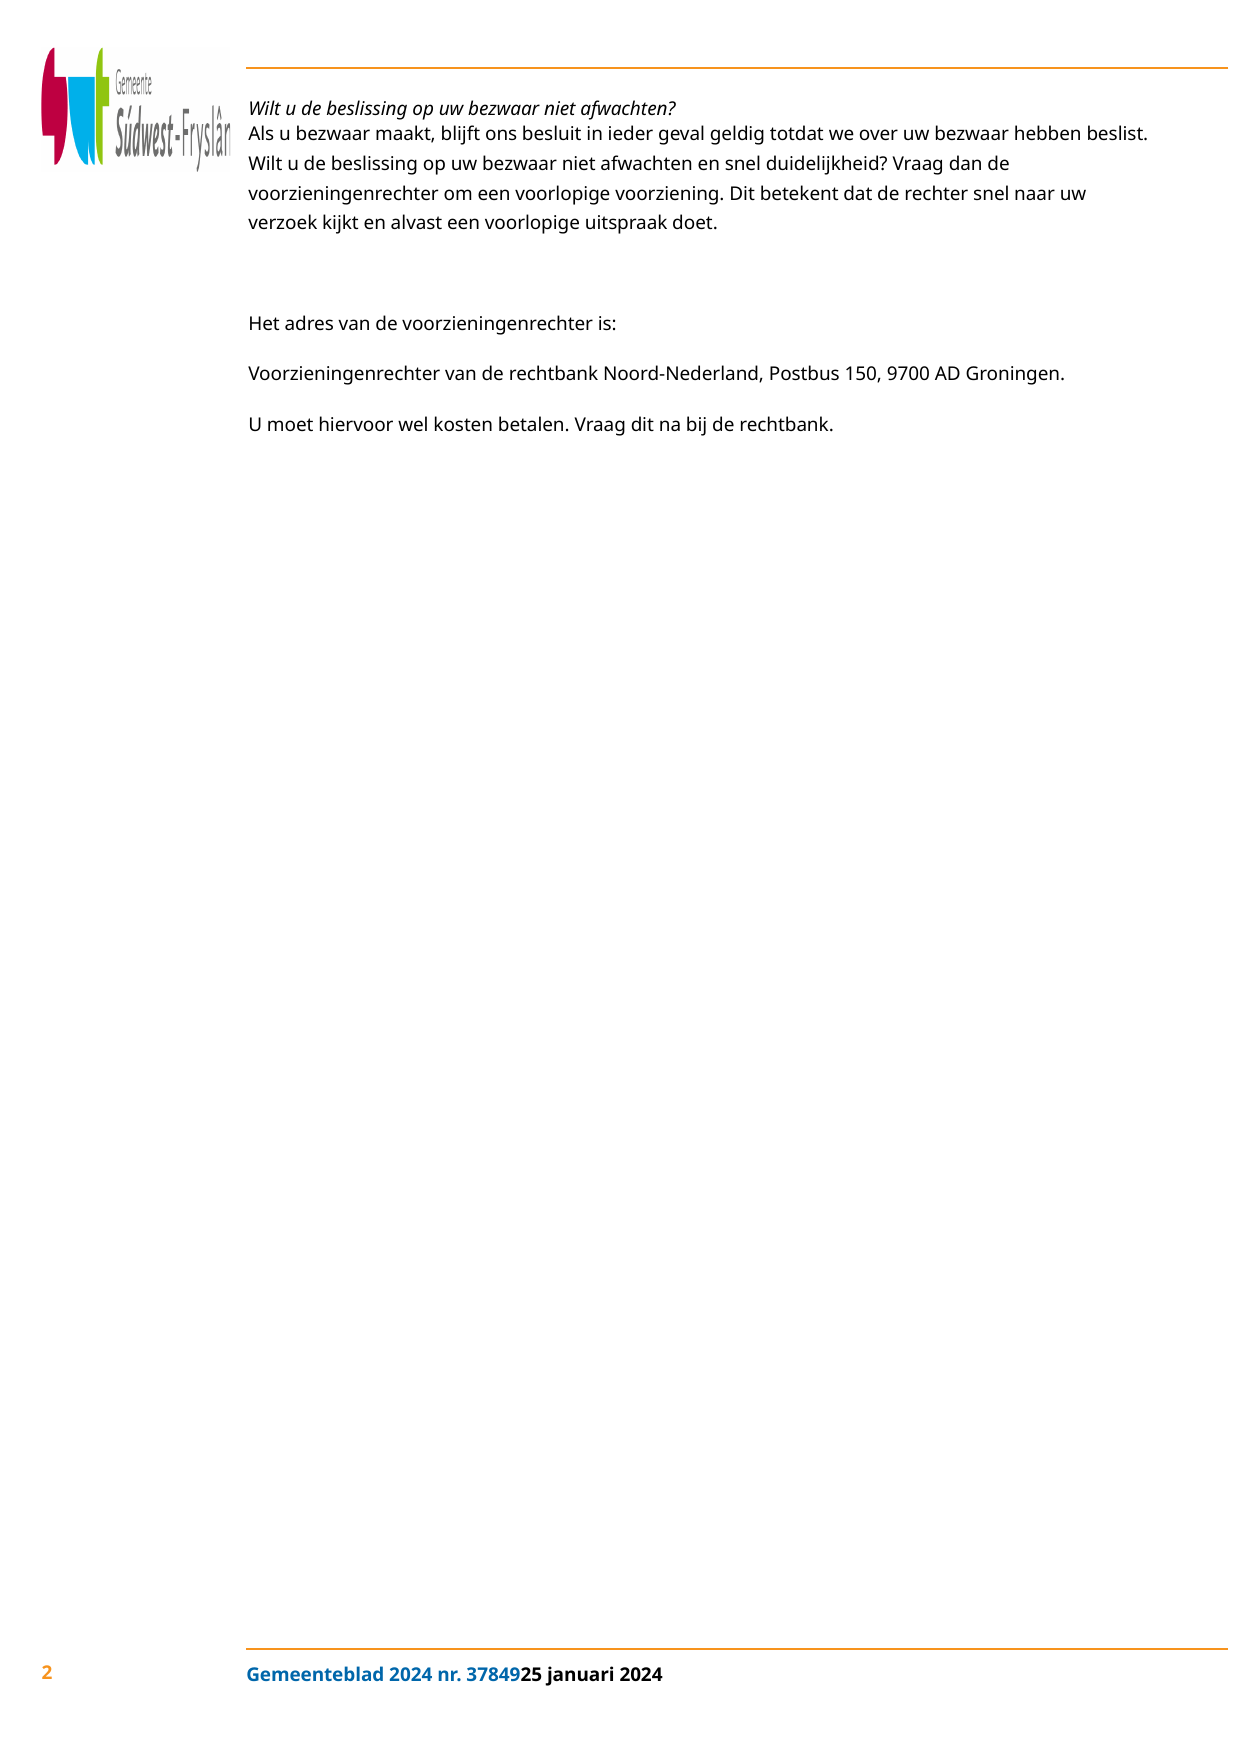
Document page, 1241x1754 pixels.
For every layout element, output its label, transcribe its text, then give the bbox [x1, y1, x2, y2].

text Het adres van de voorzieningenrechter is: [248, 310, 1152, 336]
text Als u bezwaar maakt, blijft ons besluit in ieder geval geldig totdat we over uw bezwaar hebben beslist. Wilt u de beslissing op uw bezwaar niet afwachten en snel duidelijkheid? Vraag dan de voorzieningenrechter om een voorlopige voorziening. Dit betekent dat de rechter snel naar uw verzoek kijkt en alvast een voorlopige uitspraak doet. [248, 121, 1152, 235]
text Wilt u de beslissing op uw bezwaar niet afwachten? [248, 95, 1152, 121]
text Voorzieningenrechter van de rechtbank Noord-Nederland, Postbus 150, 9700 AD Groningen. [248, 361, 1152, 386]
picture [41, 47, 231, 172]
text U moet hiervoor wel kosten betalen. Vraag dit na bij de rechtbank. [248, 411, 1152, 437]
